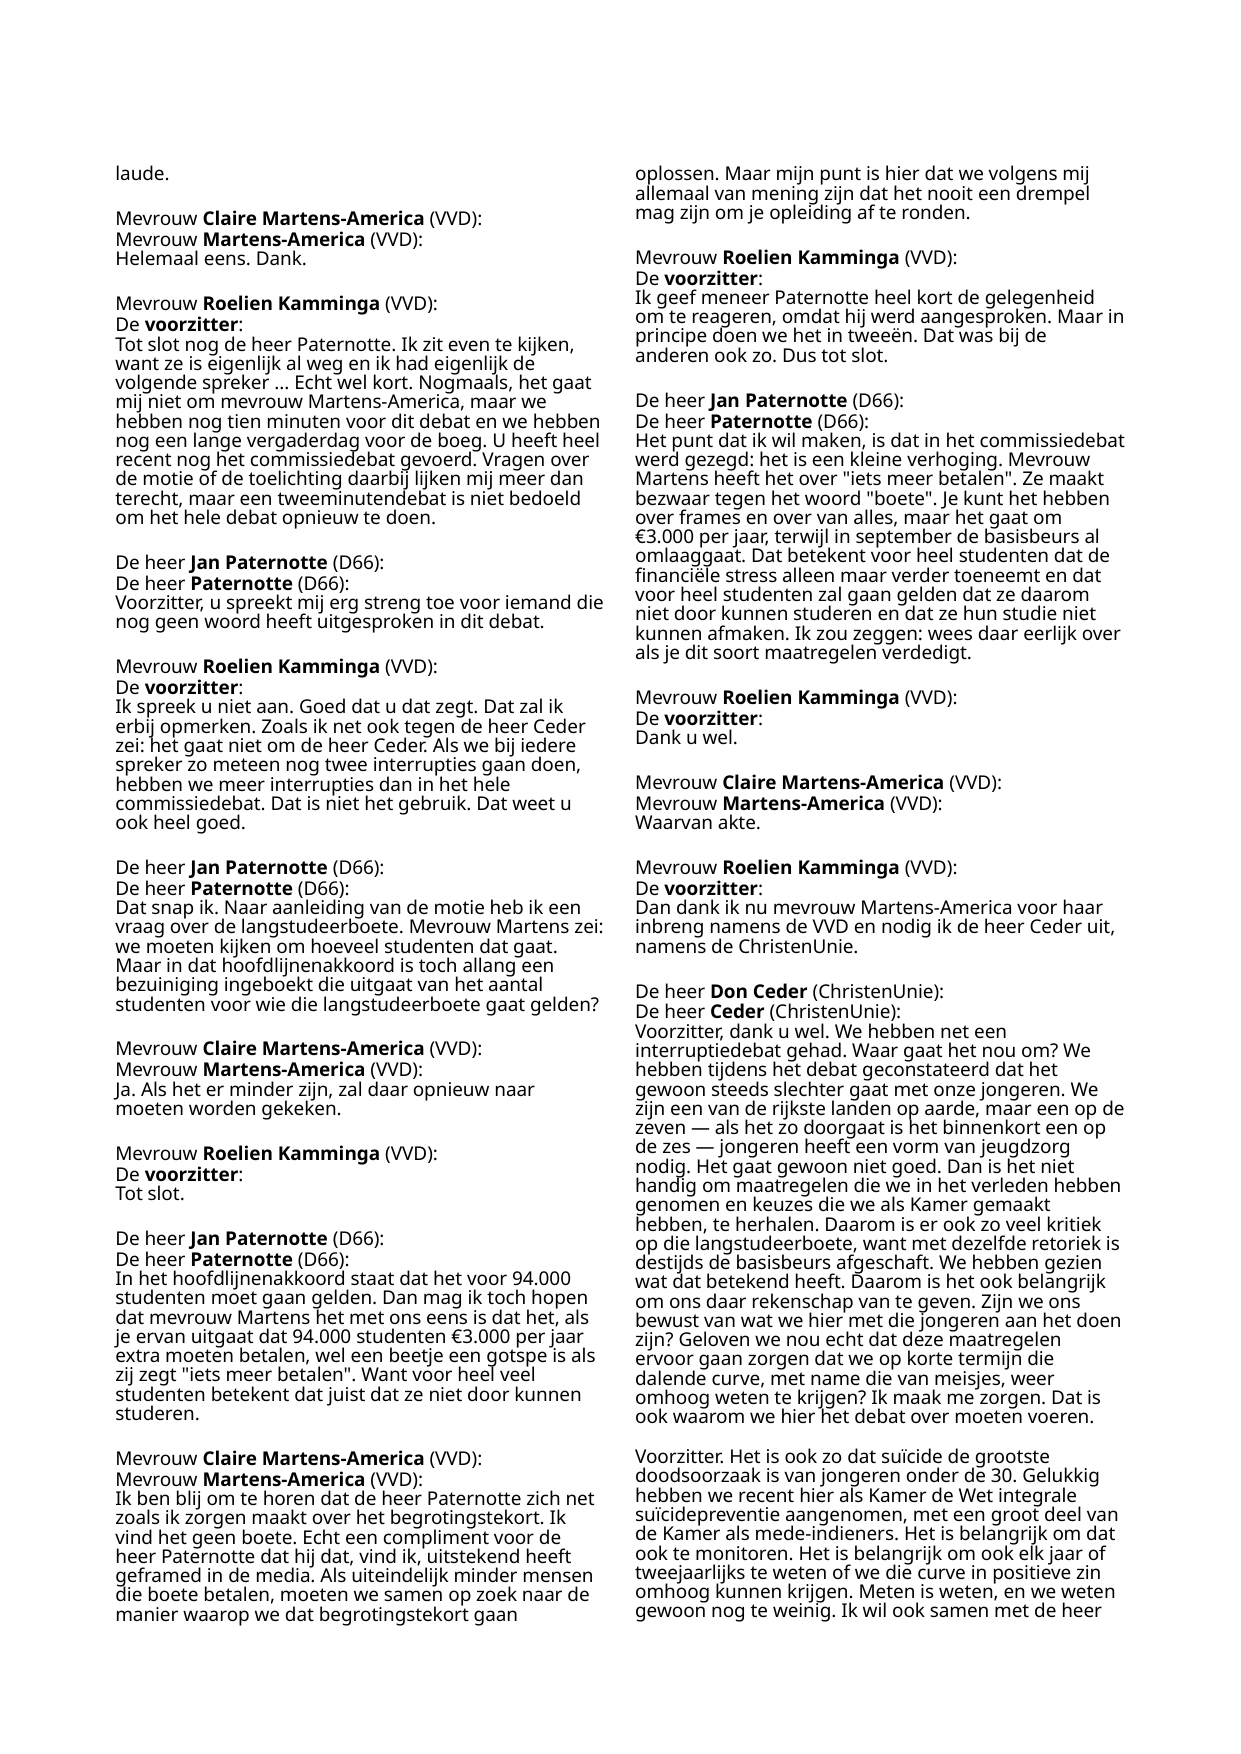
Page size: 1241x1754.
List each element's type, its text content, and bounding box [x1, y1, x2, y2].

text Voorzitter. Het is ook zo dat suïcide de grootste doodsoorzaak is van jongeren onder de 30. Gelukkig hebben we recent hier als Kamer de Wet integrale suïcidepreventie aangenomen, met een groot deel van de Kamer als mede-indieners. Het is belangrijk om dat ook te monitoren. Het is belangrijk om ook elk jaar of tweejaarlijks te weten of we die curve in positieve zin omhoog kunnen krijgen. Meten is weten, en we weten gewoon nog te weinig. Ik wil ook samen met de heer [635, 1448, 1125, 1622]
text Mevrouw Martens-America (VVD): [115, 231, 605, 250]
text Mevrouw Claire Martens-America (VVD): [115, 205, 605, 231]
text Tot slot nog de heer Paternotte. Ik zit even te kijken, want ze is eigenlijk al weg en ik had eigenlijk de volgende spreker ... Echt wel kort. Nogmaals, het gaat mij niet om mevrouw Martens-America, maar we hebben nog tien minuten voor dit debat en we hebben nog een lange vergaderdag voor de boeg. U heeft heel recent nog het commissiedebat gevoerd. Vragen over de motie of de toelichting daarbij lijken mij meer dan terecht, maar een tweeminutendebat is niet bedoeld om het hele debat opnieuw te doen. [115, 336, 605, 528]
text De heer Jan Paternotte (D66): [115, 854, 605, 880]
text Mevrouw Roelien Kamminga (VVD): [635, 854, 1125, 880]
text Ik spreek u niet aan. Goed dat u dat zegt. Dat zal ik erbij opmerken. Zoals ik net ook tegen de heer Ceder zei: het gaat niet om de heer Ceder. Als we bij iedere spreker zo meteen nog twee interrupties gaan doen, hebben we meer interrupties dan in het hele commissiedebat. Dat is niet het gebruik. Dat weet u ook heel goed. [115, 698, 605, 833]
text De voorzitter: [115, 316, 605, 336]
text Mevrouw Martens-America (VVD): [115, 1061, 605, 1081]
text Dank u wel. [635, 729, 1125, 748]
text Tot slot. [115, 1185, 605, 1204]
text De heer Don Ceder (ChristenUnie): [635, 978, 1125, 1003]
text De voorzitter: [115, 1166, 605, 1185]
text oplossen. Maar mijn punt is hier dat we volgens mij allemaal van mening zijn dat het nooit een drempel mag zijn om je opleiding af te ronden. [635, 165, 1125, 223]
text De voorzitter: [635, 710, 1125, 729]
text Mevrouw Roelien Kamminga (VVD): [635, 244, 1125, 270]
text Mevrouw Roelien Kamminga (VVD): [115, 291, 605, 316]
text Mevrouw Roelien Kamminga (VVD): [635, 684, 1125, 710]
text Mevrouw Claire Martens-America (VVD): [115, 1036, 605, 1061]
text Waarvan akte. [635, 814, 1125, 833]
text De heer Jan Paternotte (D66): [635, 387, 1125, 413]
text Dat snap ik. Naar aanleiding van de motie heb ik een vraag over de langstudeerboete. Mevrouw Martens zei: we moeten kijken om hoeveel studenten dat gaat. Maar in dat hoofdlijnenakkoord is toch allang een bezuiniging ingeboekt die uitgaat van het aantal studenten voor wie die langstudeerboete gaat gelden? [115, 899, 605, 1015]
text Voorzitter, dank u wel. We hebben net een interruptiedebat gehad. Waar gaat het nou om? We hebben tijdens het debat geconstateerd dat het gewoon steeds slechter gaat met onze jongeren. We zijn een van de rijkste landen op aarde, maar een op de zeven — als het zo doorgaat is het binnenkort een op de zes — jongeren heeft een vorm van jeugdzorg nodig. Het gaat gewoon niet goed. Dan is het niet handig om maatregelen die we in het verleden hebben genomen en keuzes die we als Kamer gemaakt hebben, te herhalen. Daarom is er ook zo veel kritiek op die langstudeerboete, want met dezelfde retoriek is destijds de basisbeurs afgeschaft. We hebben gezien wat dat betekend heeft. Daarom is het ook belangrijk om ons daar rekenschap van te geven. Zijn we ons bewust van wat we hier met die jongeren aan het doen zijn? Geloven we nou echt dat deze maatregelen ervoor gaan zorgen dat we op korte termijn die dalende curve, met name die van meisjes, weer omhoog weten te krijgen? Ik maak me zorgen. Dat is ook waarom we hier het debat over moeten voeren. [635, 1023, 1125, 1427]
text Dan dank ik nu mevrouw Martens-America voor haar inbreng namens de VVD en nodig ik de heer Ceder uit, namens de ChristenUnie. [635, 899, 1125, 957]
text Mevrouw Claire Martens-America (VVD): [115, 1445, 605, 1471]
text De voorzitter: [115, 679, 605, 698]
text De heer Ceder (ChristenUnie): [635, 1003, 1125, 1023]
text Ik geef meneer Paternotte heel kort de gelegenheid om te reageren, omdat hij werd aangesproken. Maar in principe doen we het in tweeën. Dat was bij de anderen ook zo. Dus tot slot. [635, 289, 1125, 366]
text laude. [115, 165, 605, 184]
text Voorzitter, u spreekt mij erg streng toe voor iemand die nog geen woord heeft uitgesproken in dit debat. [115, 594, 605, 633]
text Het punt dat ik wil maken, is dat in het commissiedebat werd gezegd: het is een kleine verhoging. Mevrouw Martens heeft het over "iets meer betalen". Ze maakt bezwaar tegen het woord "boete". Je kunt het hebben over frames en over van alles, maar het gaat om €3.000 per jaar, terwijl in september de basisbeurs al omlaaggaat. Dat betekent voor heel studenten dat de financiële stress alleen maar verder toeneemt en dat voor heel studenten zal gaan gelden dat ze daarom niet door kunnen studeren en dat ze hun studie niet kunnen afmaken. Ik zou zeggen: wees daar eerlijk over als je dit soort maatregelen verdedigt. [635, 432, 1125, 663]
text De heer Paternotte (D66): [115, 575, 605, 594]
text De heer Paternotte (D66): [635, 413, 1125, 432]
text Ik ben blij om te horen dat de heer Paternotte zich net zoals ik zorgen maakt over het begrotingstekort. Ik vind het geen boete. Echt een compliment voor de heer Paternotte dat hij dat, vind ik, uitstekend heeft geframed in de media. Als uiteindelijk minder mensen die boete betalen, moeten we samen op zoek naar de manier waarop we dat begrotingstekort gaan [115, 1490, 605, 1625]
text In het hoofdlijnenakkoord staat dat het voor 94.000 studenten moet gaan gelden. Dan mag ik toch hopen dat mevrouw Martens het met ons eens is dat het, als je ervan uitgaat dat 94.000 studenten €3.000 per jaar extra moeten betalen, wel een beetje een gotspe is als zij zegt "iets meer betalen". Want voor heel veel studenten betekent dat juist dat ze niet door kunnen studeren. [115, 1270, 605, 1424]
text De heer Jan Paternotte (D66): [115, 1225, 605, 1251]
text De voorzitter: [635, 270, 1125, 289]
text Mevrouw Martens-America (VVD): [115, 1471, 605, 1490]
text De voorzitter: [635, 880, 1125, 899]
text Mevrouw Roelien Kamminga (VVD): [115, 653, 605, 679]
text Mevrouw Martens-America (VVD): [635, 795, 1125, 814]
text De heer Paternotte (D66): [115, 1251, 605, 1270]
text De heer Jan Paternotte (D66): [115, 549, 605, 575]
text Mevrouw Roelien Kamminga (VVD): [115, 1140, 605, 1166]
text Helemaal eens. Dank. [115, 250, 605, 270]
text De heer Paternotte (D66): [115, 880, 605, 899]
text Ja. Als het er minder zijn, zal daar opnieuw naar moeten worden gekeken. [115, 1081, 605, 1119]
text Mevrouw Claire Martens-America (VVD): [635, 769, 1125, 795]
